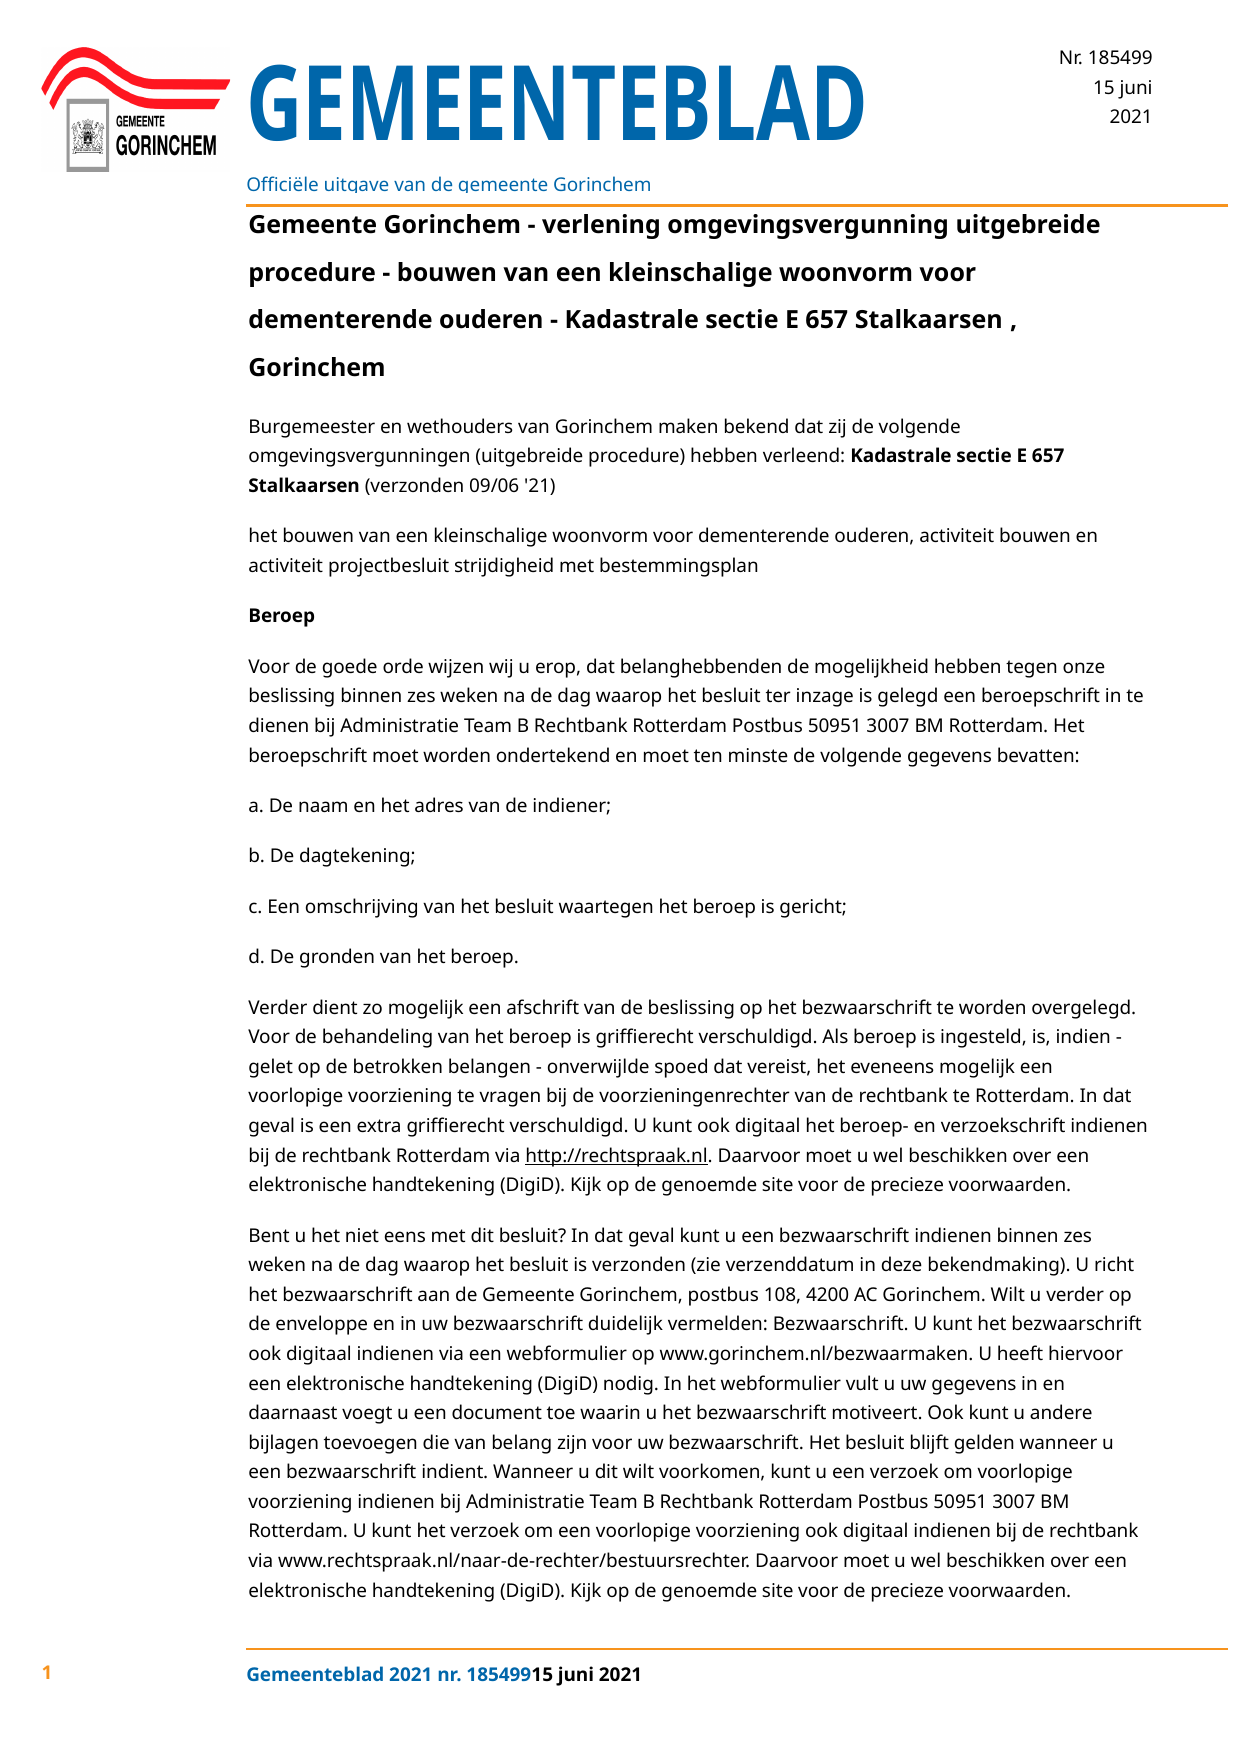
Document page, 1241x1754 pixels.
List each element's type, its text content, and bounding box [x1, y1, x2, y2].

text Beroep [248, 603, 1152, 628]
text Voor de goede orde wijzen wij u erop, dat belanghebbenden de mogelijkheid hebben tegen onze beslissing binnen zes weken na de dag waarop het besluit ter inzage is gelegd een beroepschrift in te dienen bij Administratie Team B Rechtbank Rotterdam Postbus 50951 3007 BM Rotterdam. Het beroepschrift moet worden ondertekend en moet ten minste de volgende gegevens bevatten: [248, 653, 1152, 768]
text d. De gronden van het beroep. [248, 943, 1152, 969]
text a. De naam en het adres van de indiener; [248, 792, 1152, 818]
text Verder dient zo mogelijk een afschrift van de beslissing op het bezwaarschrift te worden overgelegd. Voor de behandeling van het beroep is griffierecht verschuldigd. Als beroep is ingesteld, is, indien - gelet op de betrokken belangen - onverwijlde spoed dat vereist, het eveneens mogelijk een voorlopige voorziening te vragen bij de voorzieningenrechter van de rechtbank te Rotterdam. In dat geval is een extra griffierecht verschuldigd. U kunt ook digitaal het beroep- en verzoekschrift indienen bij de rechtbank Rotterdam via http://rechtspraak.nl. Daarvoor moet u wel beschikken over een elektronische handtekening (DigiD). Kijk op de genoemde site voor de precieze voorwaarden. [248, 994, 1152, 1197]
text Burgemeester en wethouders van Gorinchem maken bekend dat zij de volgende omgevingsvergunningen (uitgebreide procedure) hebben verleend: Kadastrale sectie E 657 Stalkaarsen (verzonden 09/06 '21) [248, 413, 1152, 498]
picture [41, 47, 231, 172]
text Gemeente Gorinchem - verlening omgevingsvergunning uitgebreide procedure - bouwen van een kleinschalige woonvorm voor dementerende ouderen - Kadastrale sectie E 657 Stalkaarsen , Gorinchem [248, 207, 1152, 384]
text b. De dagtekening; [248, 843, 1152, 868]
text c. Een omschrijving van het besluit waartegen het beroep is gericht; [248, 893, 1152, 919]
text het bouwen van een kleinschalige woonvorm voor dementerende ouderen, activiteit bouwen en activiteit projectbesluit strijdigheid met bestemmingsplan [248, 523, 1152, 578]
text Bent u het niet eens met dit besluit? In dat geval kunt u een bezwaarschrift indienen binnen zes weken na de dag waarop het besluit is verzonden (zie verzenddatum in deze bekendmaking). U richt het bezwaarschrift aan de Gemeente Gorinchem, postbus 108, 4200 AC Gorinchem. Wilt u verder op de enveloppe en in uw bezwaarschrift duidelijk vermelden: Bezwaarschrift. U kunt het bezwaarschrift ook digitaal indienen via een webformulier op www.gorinchem.nl/bezwaarmaken. U heeft hiervoor een elektronische handtekening (DigiD) nodig. In het webformulier vult u uw gegevens in en daarnaast voegt u een document toe waarin u het bezwaarschrift motiveert. Ook kunt u andere bijlagen toevoegen die van belang zijn voor uw bezwaarschrift. Het besluit blijft gelden wanneer u een bezwaarschrift indient. Wanneer u dit wilt voorkomen, kunt u een verzoek om voorlopige voorziening indienen bij Administratie Team B Rechtbank Rotterdam Postbus 50951 3007 BM Rotterdam. U kunt het verzoek om een voorlopige voorziening ook digitaal indienen bij de rechtbank via www.rechtspraak.nl/naar-de-rechter/bestuursrechter. Daarvoor moet u wel beschikken over een elektronische handtekening (DigiD). Kijk op de genoemde site voor de precieze voorwaarden. [248, 1222, 1152, 1603]
